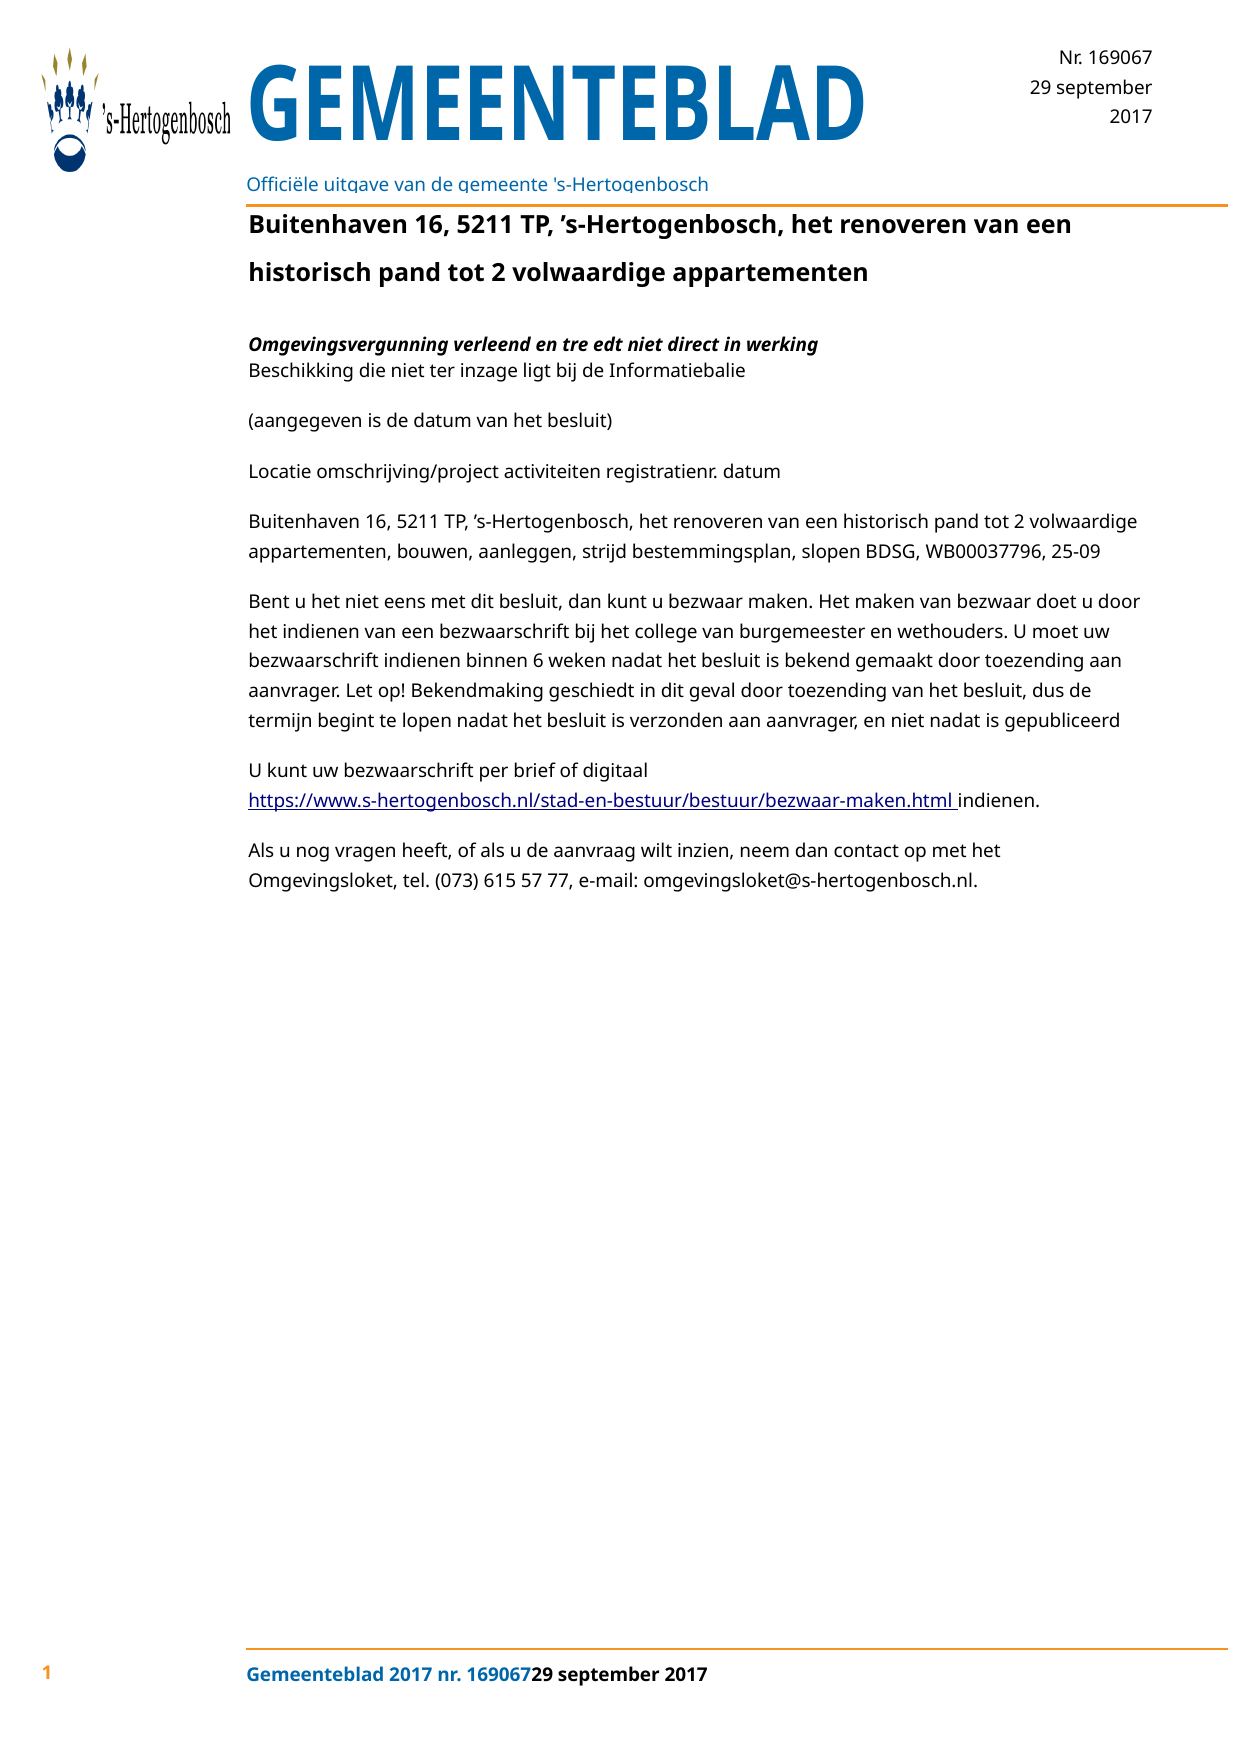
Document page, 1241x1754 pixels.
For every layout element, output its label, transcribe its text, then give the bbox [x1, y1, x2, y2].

text U kunt uw bezwaarschrift per brief of digitaal https://www.s-hertogenbosch.nl/stad-en-bestuur/bestuur/bezwaar-maken.html indienen. [248, 757, 1152, 812]
text Buitenhaven 16, 5211 TP, ’s-Hertogenbosch, het renoveren van een historisch pand tot 2 volwaardige appartementen, bouwen, aanleggen, strijd bestemmingsplan, slopen BDSG, WB00037796, 25-09 [248, 508, 1152, 564]
text Buitenhaven 16, 5211 TP, ’s-Hertogenbosch, het renoveren van een historisch pand tot 2 volwaardige appartementen [248, 207, 1152, 288]
text Beschikking die niet ter inzage ligt bij de Informatiebalie [248, 357, 1152, 383]
text Als u nog vragen heeft, of als u de aanvraag wilt inzien, neem dan contact op met het Omgevingsloket, tel. (073) 615 57 77, e-mail: omgevingsloket@s-hertogenbosch.nl. [248, 837, 1152, 892]
text Bent u het niet eens met dit besluit, dan kunt u bezwaar maken. Het maken van bezwaar doet u door het indienen van een bezwaarschrift bij het college van burgemeester en wethouders. U moet uw bezwaarschrift indienen binnen 6 weken nadat het besluit is bekend gemaakt door toezending aan aanvrager. Let op! Bekendmaking geschiedt in dit geval door toezending van het besluit, dus de termijn begint te lopen nadat het besluit is verzonden aan aanvrager, en niet nadat is gepubliceerd [248, 588, 1152, 732]
picture [41, 47, 231, 172]
text Omgevingsvergunning verleend en tre edt niet direct in werking [248, 331, 1152, 357]
text (aangegeven is de datum van het besluit) [248, 408, 1152, 433]
text Locatie omschrijving/project activiteiten registratienr. datum [248, 458, 1152, 484]
